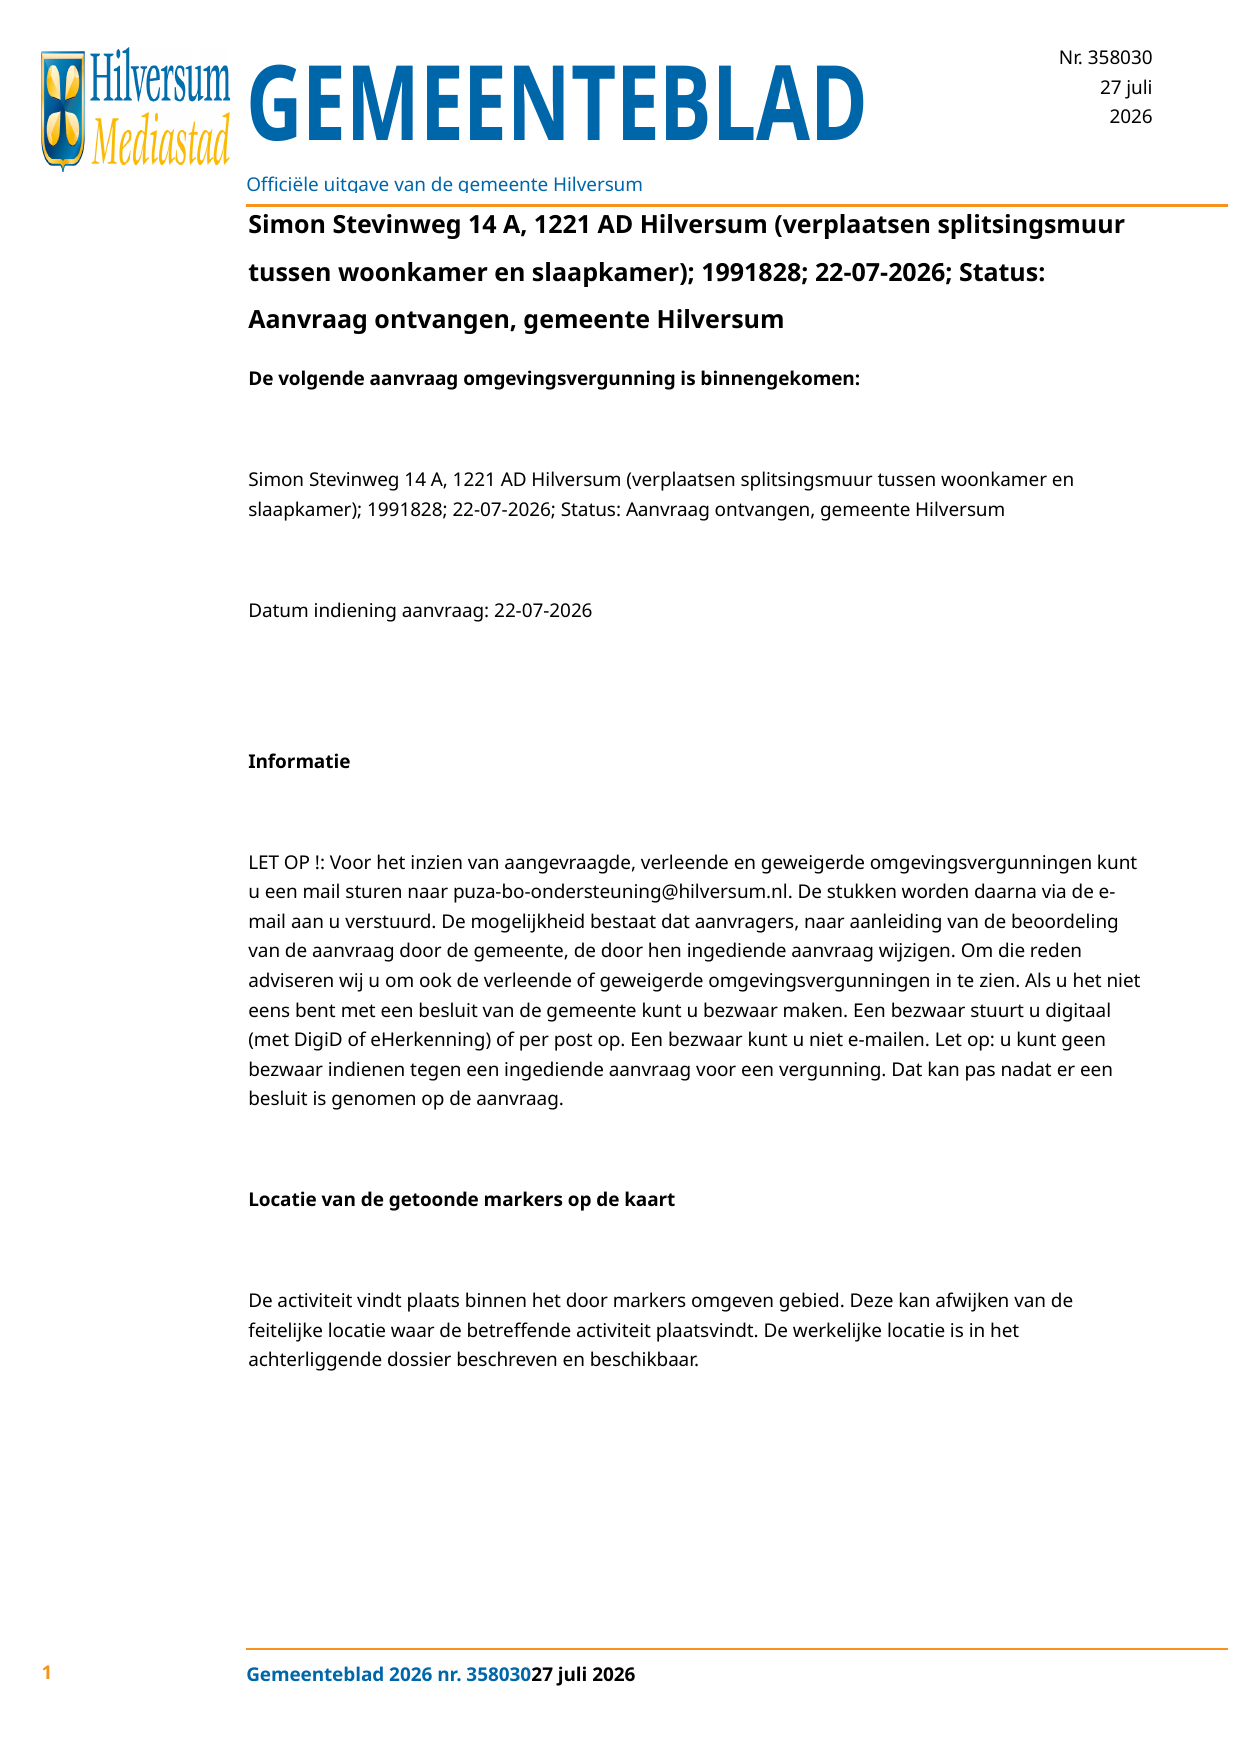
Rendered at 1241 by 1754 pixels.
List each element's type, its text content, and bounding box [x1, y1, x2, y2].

text De volgende aanvraag omgevingsvergunning is binnengekomen: [248, 366, 1152, 391]
text LET OP !: Voor het inzien van aangevraagde, verleende en geweigerde omgevingsvergunningen kunt u een mail sturen naar puza-bo-ondersteuning@hilversum.nl. De stukken worden daarna via de e-mail aan u verstuurd. De mogelijkheid bestaat dat aanvragers, naar aanleiding van de beoordeling van de aanvraag door de gemeente, de door hen ingediende aanvraag wijzigen. Om die reden adviseren wij u om ook de verleende of geweigerde omgevingsvergunningen in te zien. Als u het niet eens bent met een besluit van de gemeente kunt u bezwaar maken. Een bezwaar stuurt u digitaal (met DigiD of eHerkenning) of per post op. Een bezwaar kunt u niet e-mailen. Let op: u kunt geen bezwaar indienen tegen een ingediende aanvraag voor een vergunning. Dat kan pas nadat er een besluit is genomen op de aanvraag. [248, 849, 1152, 1111]
text Informatie [248, 748, 1152, 774]
text Simon Stevinweg 14 A, 1221 AD Hilversum (verplaatsen splitsingsmuur tussen woonkamer en slaapkamer); 1991828; 22-07-2026; Status: Aanvraag ontvangen, gemeente Hilversum [248, 466, 1152, 522]
text De activiteit vindt plaats binnen het door markers omgeven gebied. Deze kan afwijken van de feitelijke locatie waar de betreffende activiteit plaatsvindt. De werkelijke locatie is in het achterliggende dossier beschreven en beschikbaar. [248, 1287, 1152, 1372]
text Locatie van de getoonde markers op de kaart [248, 1186, 1152, 1212]
text Datum indiening aanvraag: 22-07-2026 [248, 597, 1152, 622]
picture [41, 47, 231, 172]
text Simon Stevinweg 14 A, 1221 AD Hilversum (verplaatsen splitsingsmuur tussen woonkamer en slaapkamer); 1991828; 22-07-2026; Status: Aanvraag ontvangen, gemeente Hilversum [248, 207, 1152, 336]
